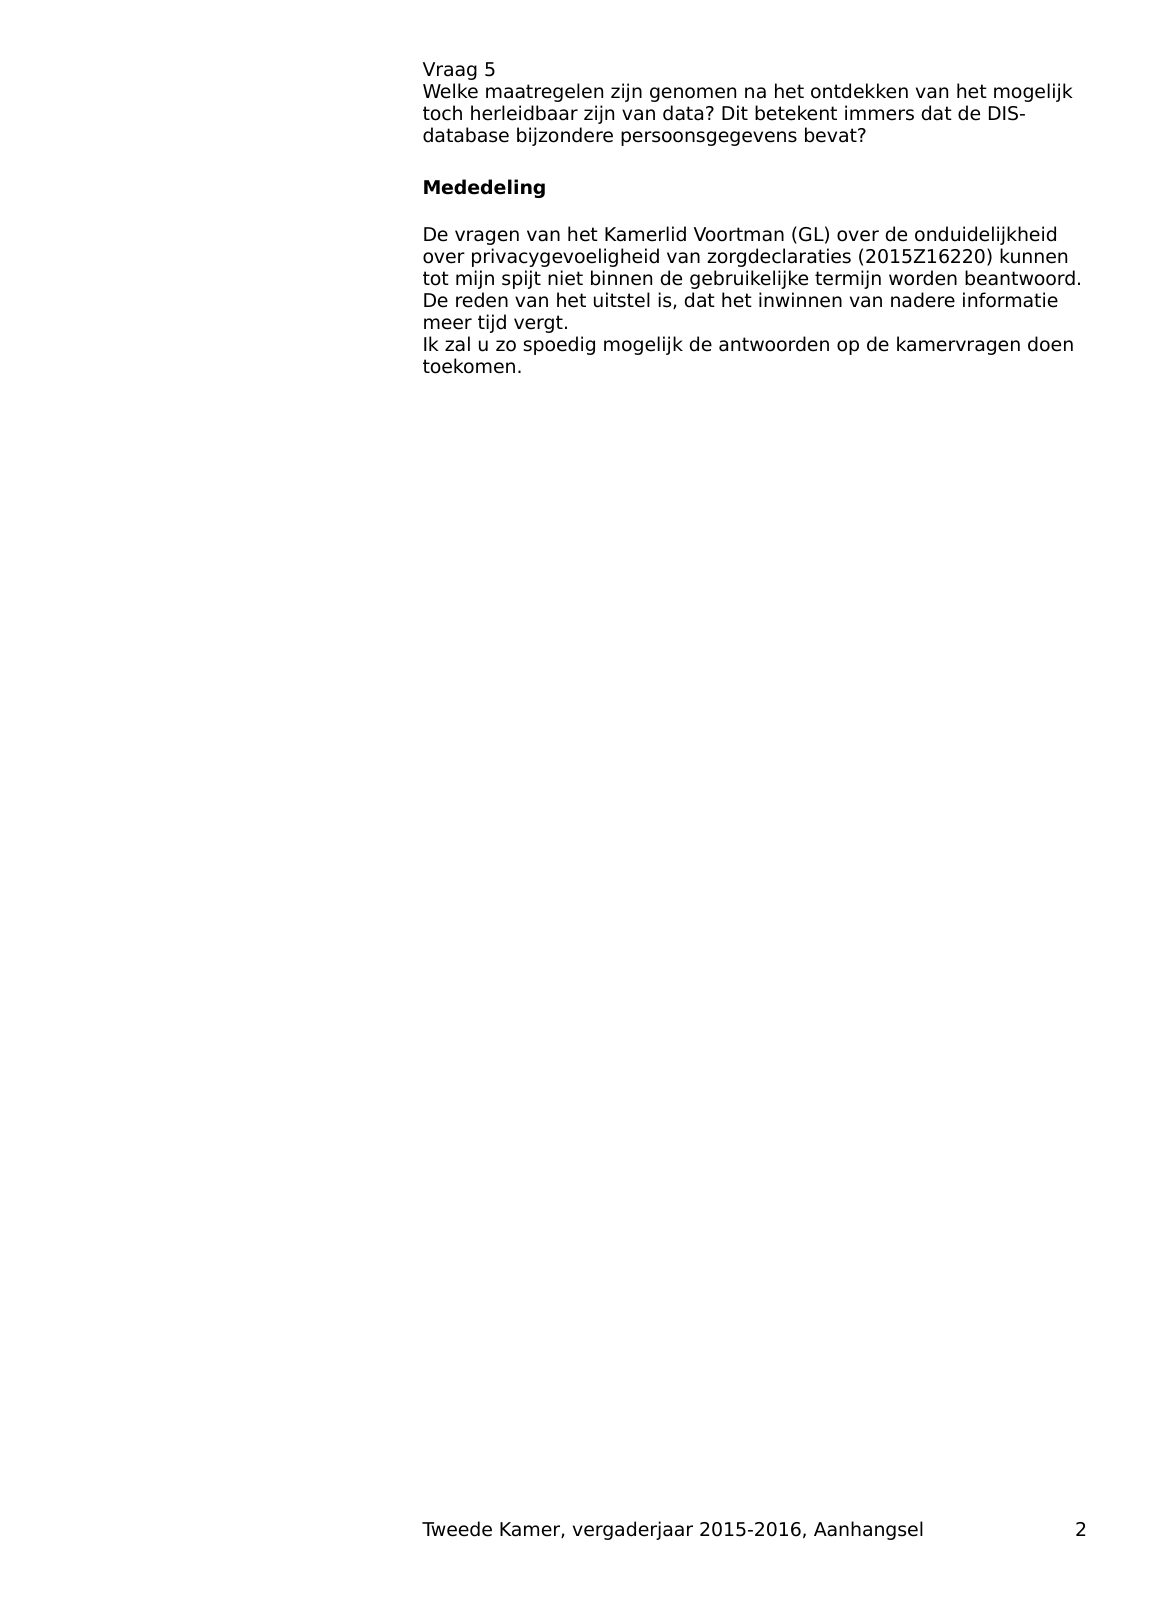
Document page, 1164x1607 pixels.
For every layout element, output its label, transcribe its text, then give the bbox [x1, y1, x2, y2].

text Vraag 5 [422, 59, 1087, 81]
text Ik zal u zo spoedig mogelijk de antwoorden op de kamervragen doen toekomen. [422, 334, 1087, 378]
text De reden van het uitstel is, dat het inwinnen van nadere informatie meer tijd vergt. [422, 290, 1087, 334]
text De vragen van het Kamerlid Voortman (GL) over de onduidelijkheid over privacygevoeligheid van zorgdeclaraties (2015Z16220) kunnen tot mijn spijt niet binnen de gebruikelijke termijn worden beantwoord. [422, 224, 1087, 290]
text Welke maatregelen zijn genomen na het ontdekken van het mogelijk toch herleidbaar zijn van data? Dit betekent immers dat de DIS-database bijzondere persoonsgegevens bevat? [422, 81, 1087, 147]
subtitle Mededeling [422, 177, 1087, 199]
